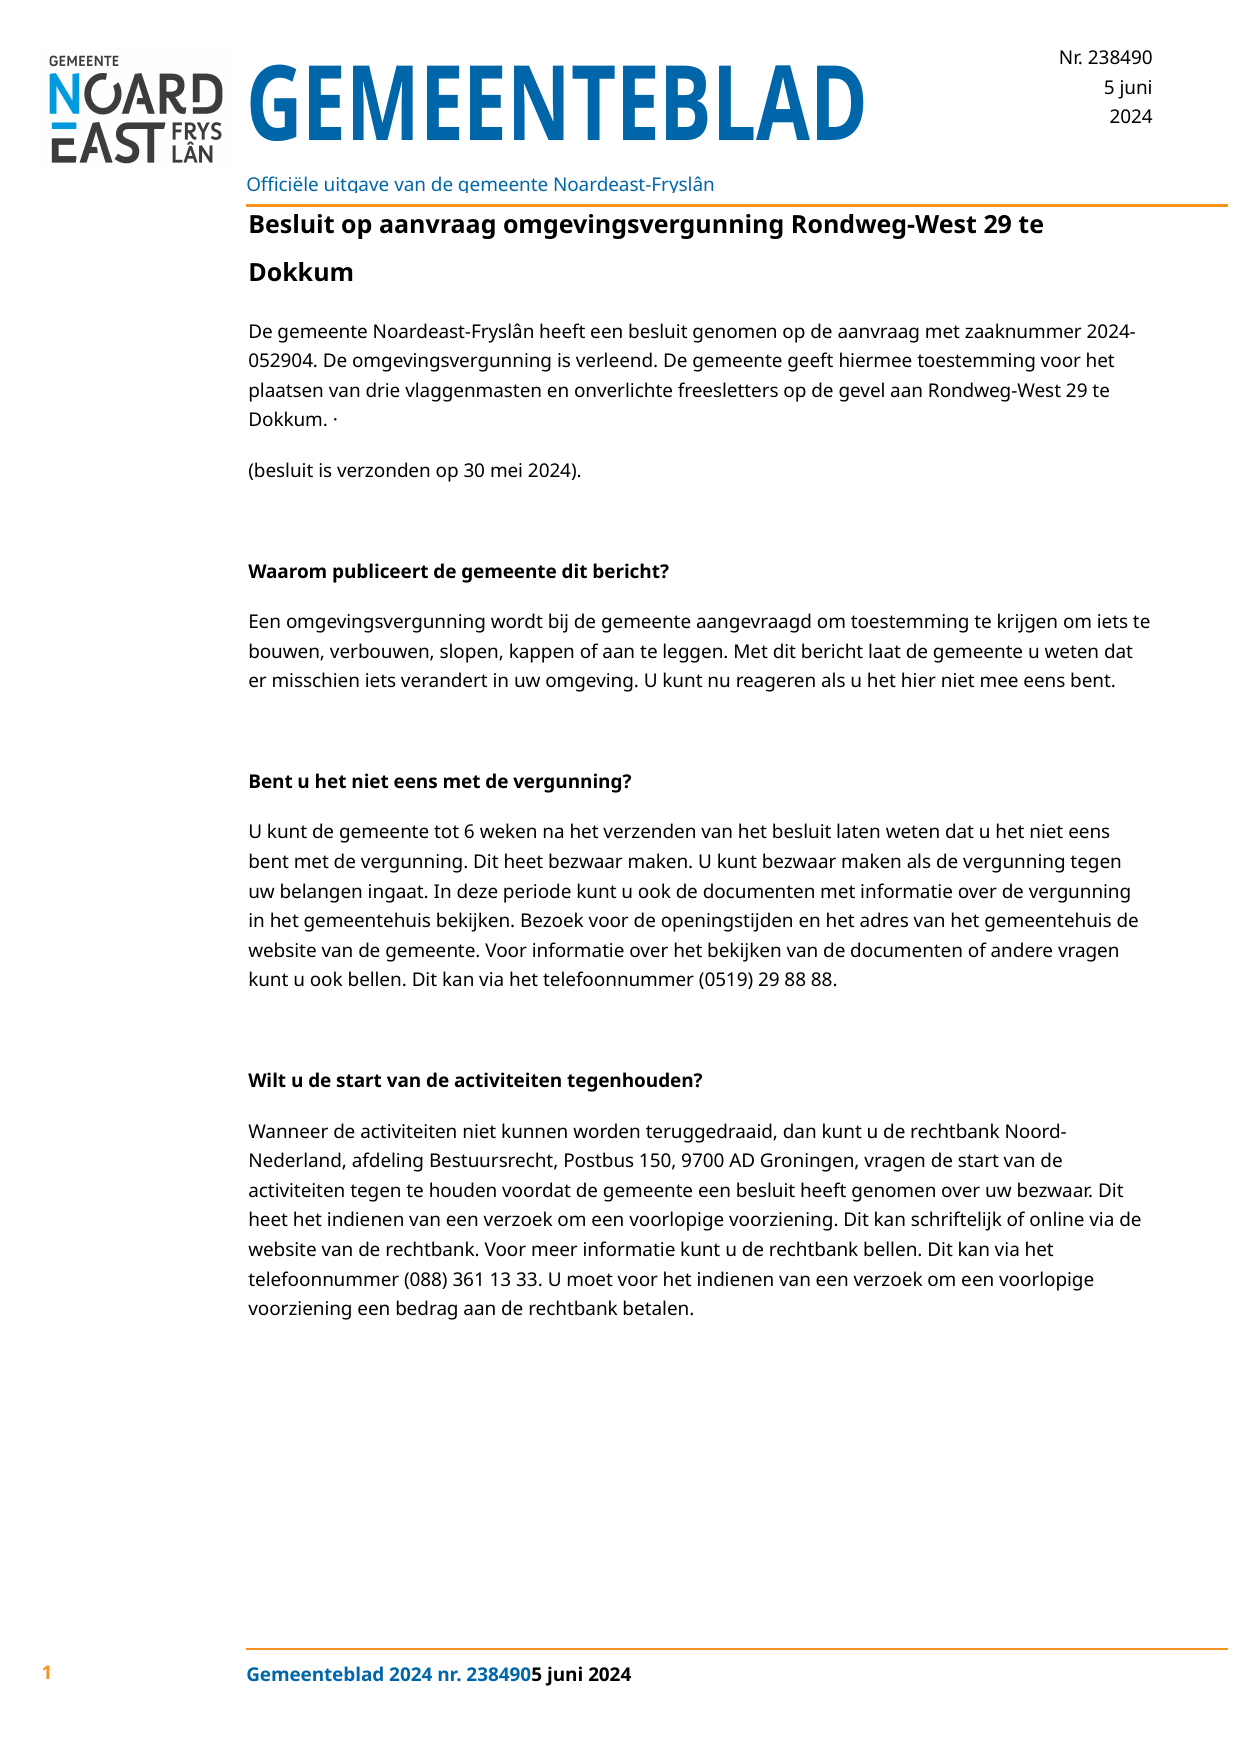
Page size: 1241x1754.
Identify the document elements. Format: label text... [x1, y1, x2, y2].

text (besluit is verzonden op 30 mei 2024). [248, 457, 1152, 483]
text Een omgevingsvergunning wordt bij de gemeente aangevraagd om toestemming te krijgen om iets te bouwen, verbouwen, slopen, kappen of aan te leggen. Met dit bericht laat de gemeente u weten dat er misschien iets verandert in uw omgeving. U kunt nu reageren als u het hier niet mee eens bent. [248, 608, 1152, 693]
text Waarom publiceert de gemeente dit bericht? [248, 558, 1152, 584]
text Bent u het niet eens met de vergunning? [248, 768, 1152, 794]
text Wanneer de activiteiten niet kunnen worden teruggedraaid, dan kunt u de rechtbank Noord-Nederland, afdeling Bestuursrecht, Postbus 150, 9700 AD Groningen, vragen de start van de activiteiten tegen te houden voordat de gemeente een besluit heeft genomen over uw bezwaar. Dit heet het indienen van een verzoek om een voorlopige voorziening. Dit kan schriftelijk of online via de website van de rechtbank. Voor meer informatie kunt u de rechtbank bellen. Dit kan via het telefoonnummer (088) 361 13 33. U moet voor het indienen van een verzoek om een voorlopige voorziening een bedrag aan de rechtbank betalen. [248, 1118, 1152, 1321]
text Wilt u de start van de activiteiten tegenhouden? [248, 1067, 1152, 1093]
picture [41, 47, 231, 172]
text De gemeente Noardeast-Fryslân heeft een besluit genomen op de aanvraag met zaaknummer 2024-052904. De omgevingsvergunning is verleend. De gemeente geeft hiermee toestemming voor het plaatsen van drie vlaggenmasten en onverlichte freesletters op de gevel aan Rondweg-West 29 te Dokkum. · [248, 318, 1152, 432]
text U kunt de gemeente tot 6 weken na het verzenden van het besluit laten weten dat u het niet eens bent met de vergunning. Dit heet bezwaar maken. U kunt bezwaar maken als de vergunning tegen uw belangen ingaat. In deze periode kunt u ook de documenten met informatie over de vergunning in het gemeentehuis bekijken. Bezoek voor de openingstijden en het adres van het gemeentehuis de website van de gemeente. Voor informatie over het bekijken van de documenten of andere vragen kunt u ook bellen. Dit kan via het telefoonnummer (0519) 29 88 88. [248, 819, 1152, 992]
text Besluit op aanvraag omgevingsvergunning Rondweg-West 29 te Dokkum [248, 207, 1152, 288]
